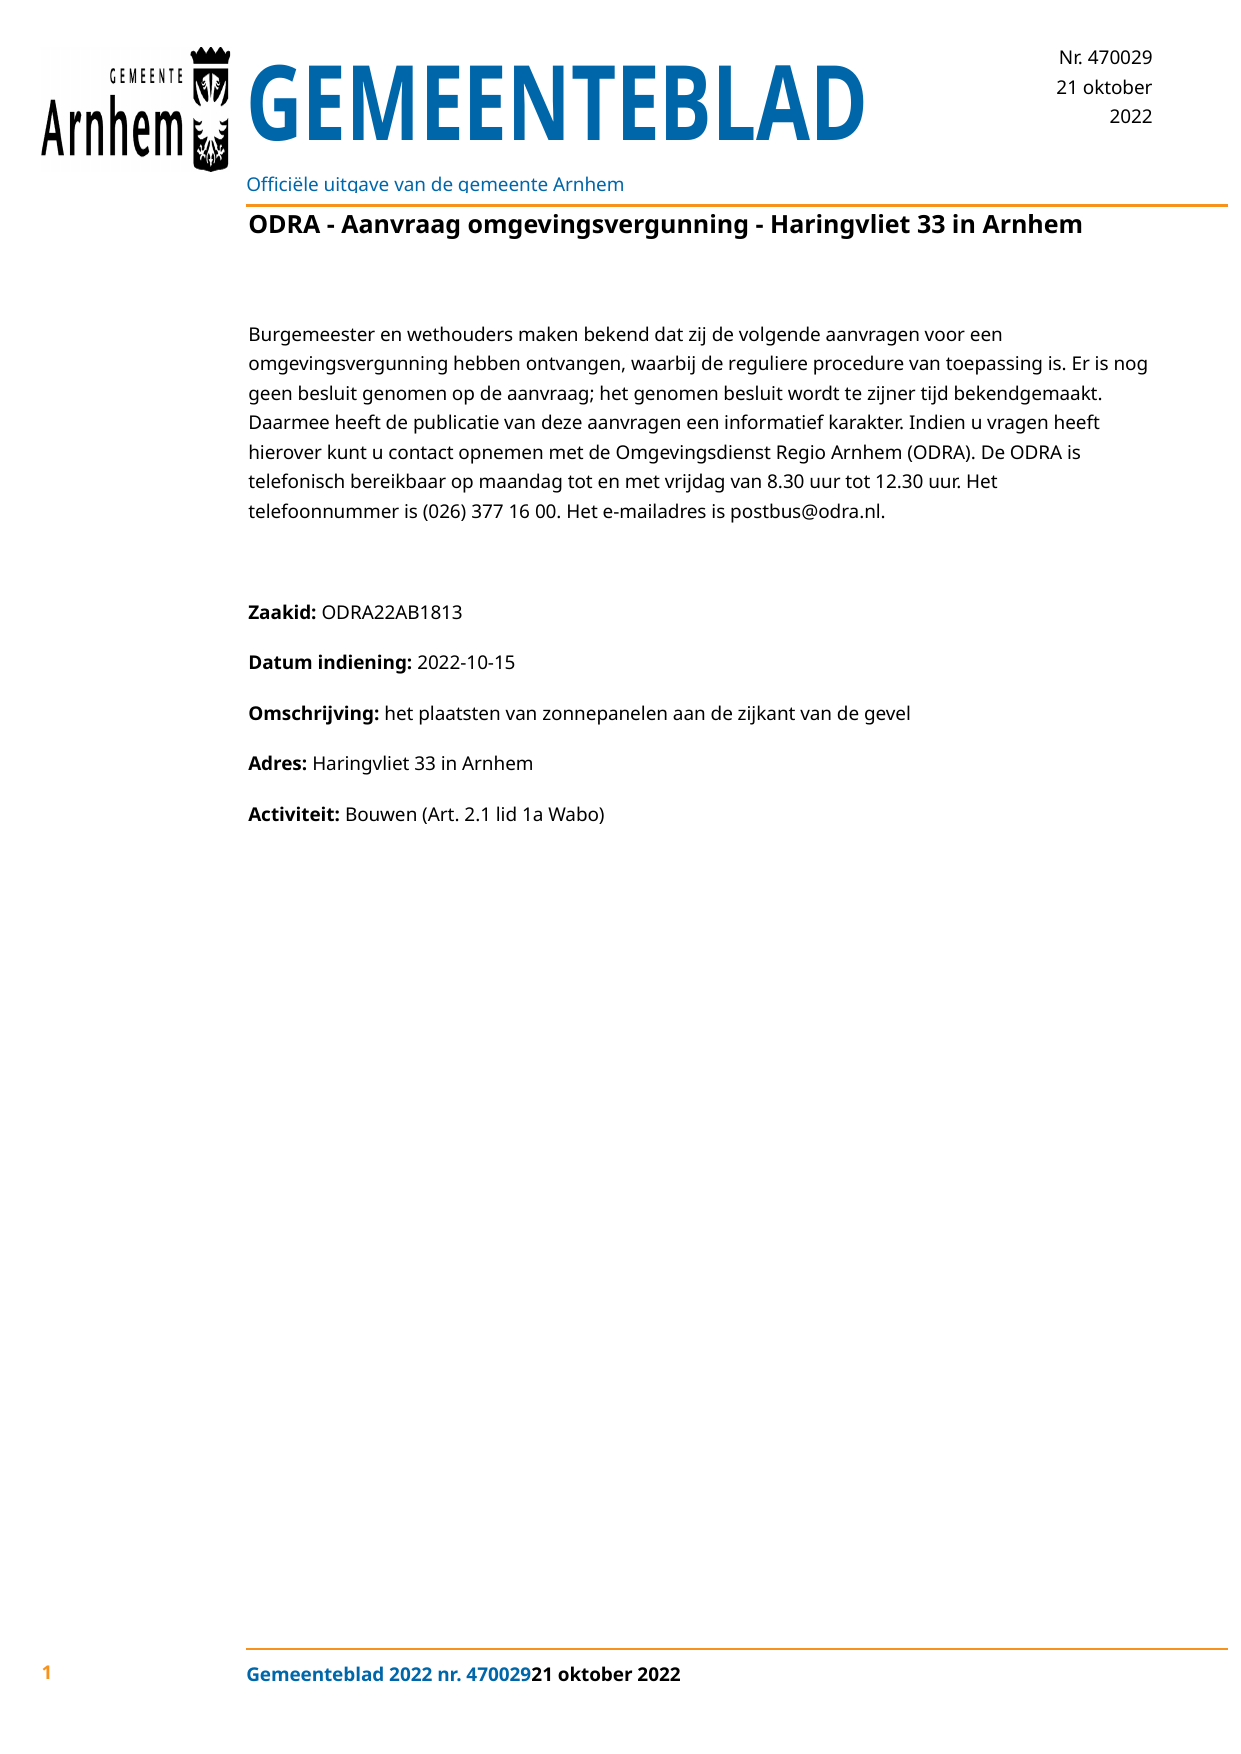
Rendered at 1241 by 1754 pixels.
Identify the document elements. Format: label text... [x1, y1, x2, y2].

text Activiteit: Bouwen (Art. 2.1 lid 1a Wabo) [248, 801, 1152, 826]
picture [41, 47, 231, 172]
text ODRA - Aanvraag omgevingsvergunning - Haringvliet 33 in Arnhem [248, 207, 1152, 241]
text Zaakid: ODRA22AB1813 [248, 599, 1152, 625]
text Datum indiening: 2022-10-15 [248, 649, 1152, 675]
text Adres: Haringvliet 33 in Arnhem [248, 750, 1152, 776]
text Burgemeester en wethouders maken bekend dat zij de volgende aanvragen voor een omgevingsvergunning hebben ontvangen, waarbij de reguliere procedure van toepassing is. Er is nog geen besluit genomen op de aanvraag; het genomen besluit wordt te zijner tijd bekendgemaakt. Daarmee heeft de publicatie van deze aanvragen een informatief karakter. Indien u vragen heeft hierover kunt u contact opnemen met de Omgevingsdienst Regio Arnhem (ODRA). De ODRA is telefonisch bereikbaar op maandag tot en met vrijdag van 8.30 uur tot 12.30 uur. Het telefoonnummer is (026) 377 16 00. Het e-mailadres is postbus@odra.nl. [248, 321, 1152, 524]
text Omschrijving: het plaatsten van zonnepanelen aan de zijkant van de gevel [248, 700, 1152, 726]
